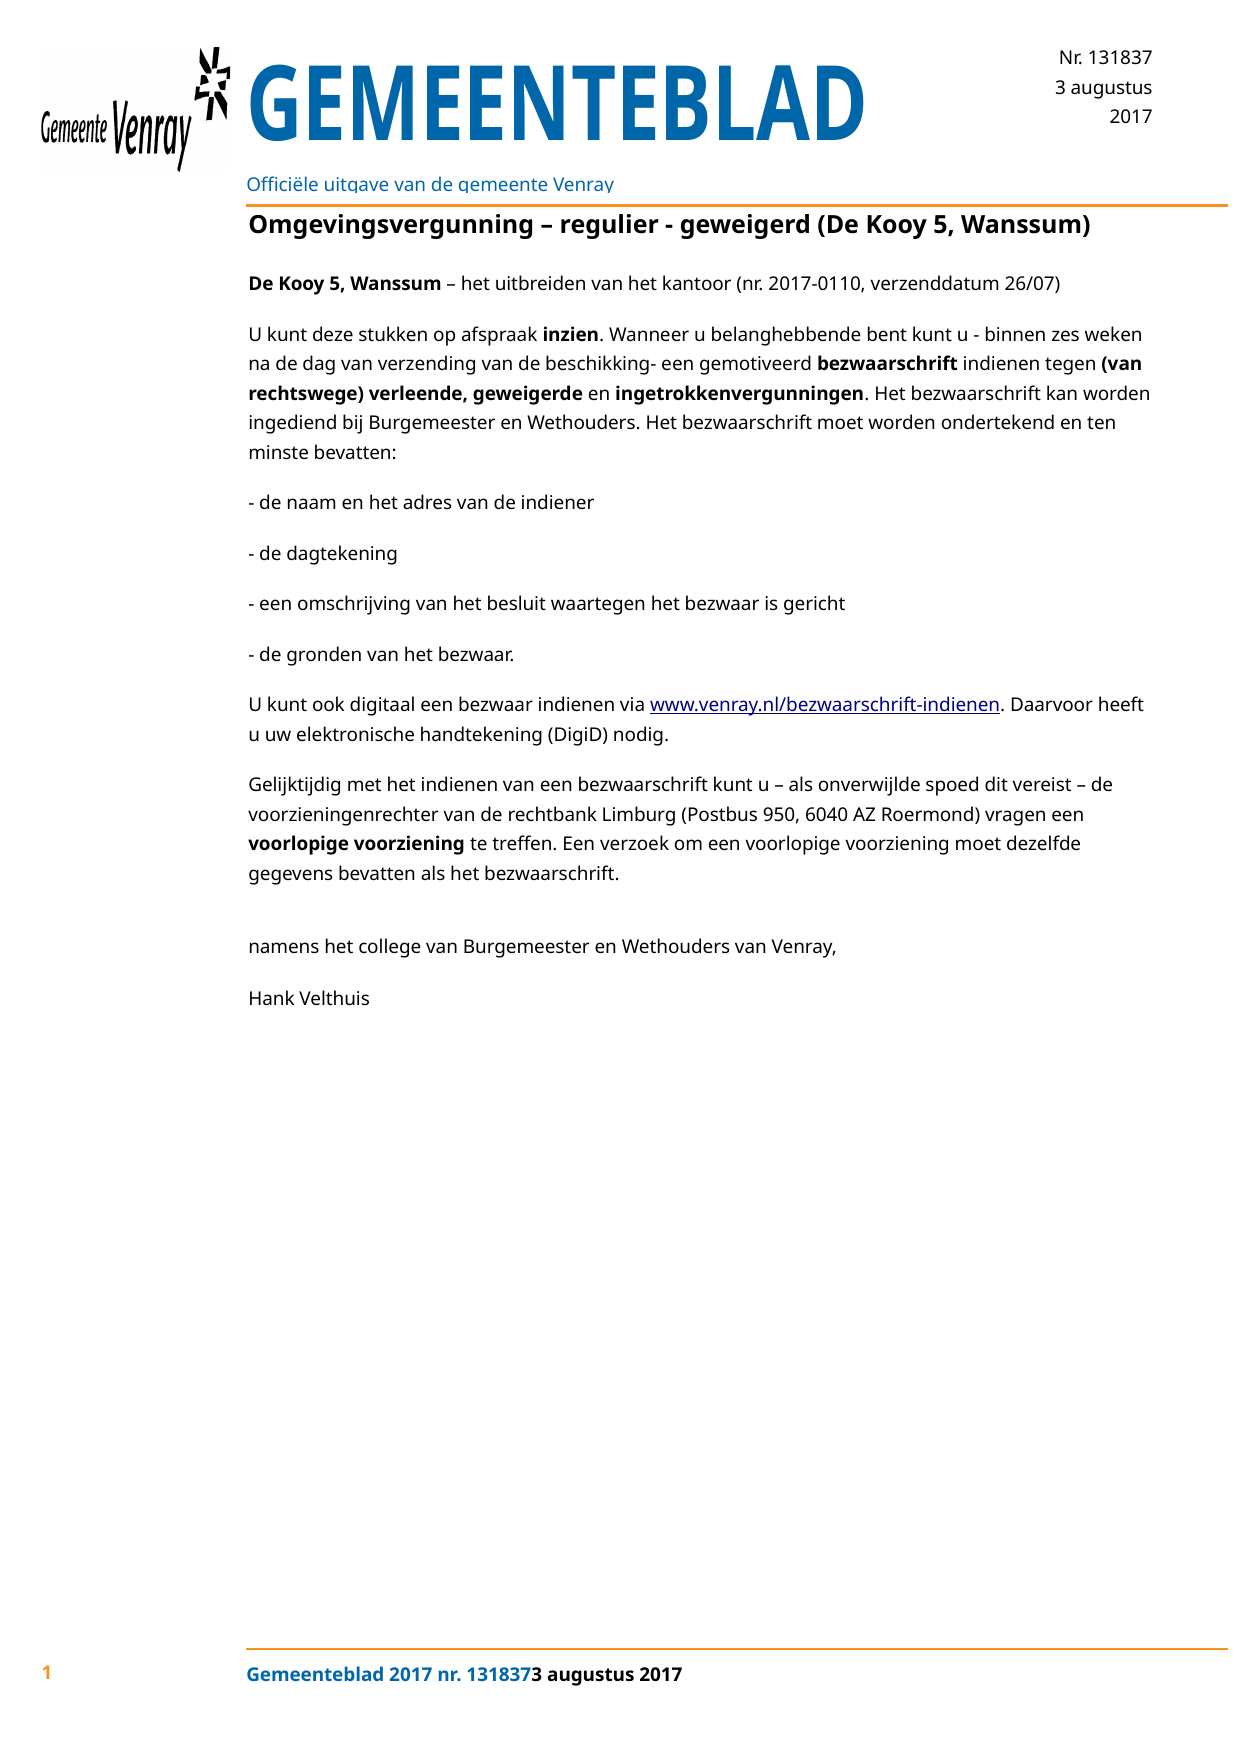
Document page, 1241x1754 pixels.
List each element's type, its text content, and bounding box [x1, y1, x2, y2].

picture [41, 47, 231, 172]
text U kunt deze stukken op afspraak inzien. Wanneer u belanghebbende bent kunt u - binnen zes weken na de dag van verzending van de beschikking- een gemotiveerd bezwaarschrift indienen tegen (van rechtswege) verleende, geweigerde en ingetrokkenvergunningen. Het bezwaarschrift kan worden ingediend bij Burgemeester en Wethouders. Het bezwaarschrift moet worden ondertekend en ten minste bevatten: [248, 321, 1152, 465]
text - een omschrijving van het besluit waartegen het bezwaar is gericht [248, 590, 1152, 616]
text Omgevingsvergunning – regulier - geweigerd (De Kooy 5, Wanssum) [248, 207, 1152, 241]
text namens het college van Burgemeester en Wethouders van Venray, [248, 933, 1152, 959]
text - de gronden van het bezwaar. [248, 641, 1152, 666]
text - de naam en het adres van de indiener [248, 489, 1152, 515]
text - de dagtekening [248, 540, 1152, 566]
text U kunt ook digitaal een bezwaar indienen via www.venray.nl/bezwaarschrift-indienen. Daarvoor heeft u uw elektronische handtekening (DigiD) nodig. [248, 691, 1152, 746]
text De Kooy 5, Wanssum – het uitbreiden van het kantoor (nr. 2017-0110, verzenddatum 26/07) [248, 270, 1152, 296]
text Hank Velthuis [248, 985, 1152, 1011]
text Gelijktijdig met het indienen van een bezwaarschrift kunt u – als onverwijlde spoed dit vereist – de voorzieningenrechter van de rechtbank Limburg (Postbus 950, 6040 AZ Roermond) vragen een voorlopige voorziening te treffen. Een verzoek om een voorlopige voorziening moet dezelfde gegevens bevatten als het bezwaarschrift. [248, 771, 1152, 886]
